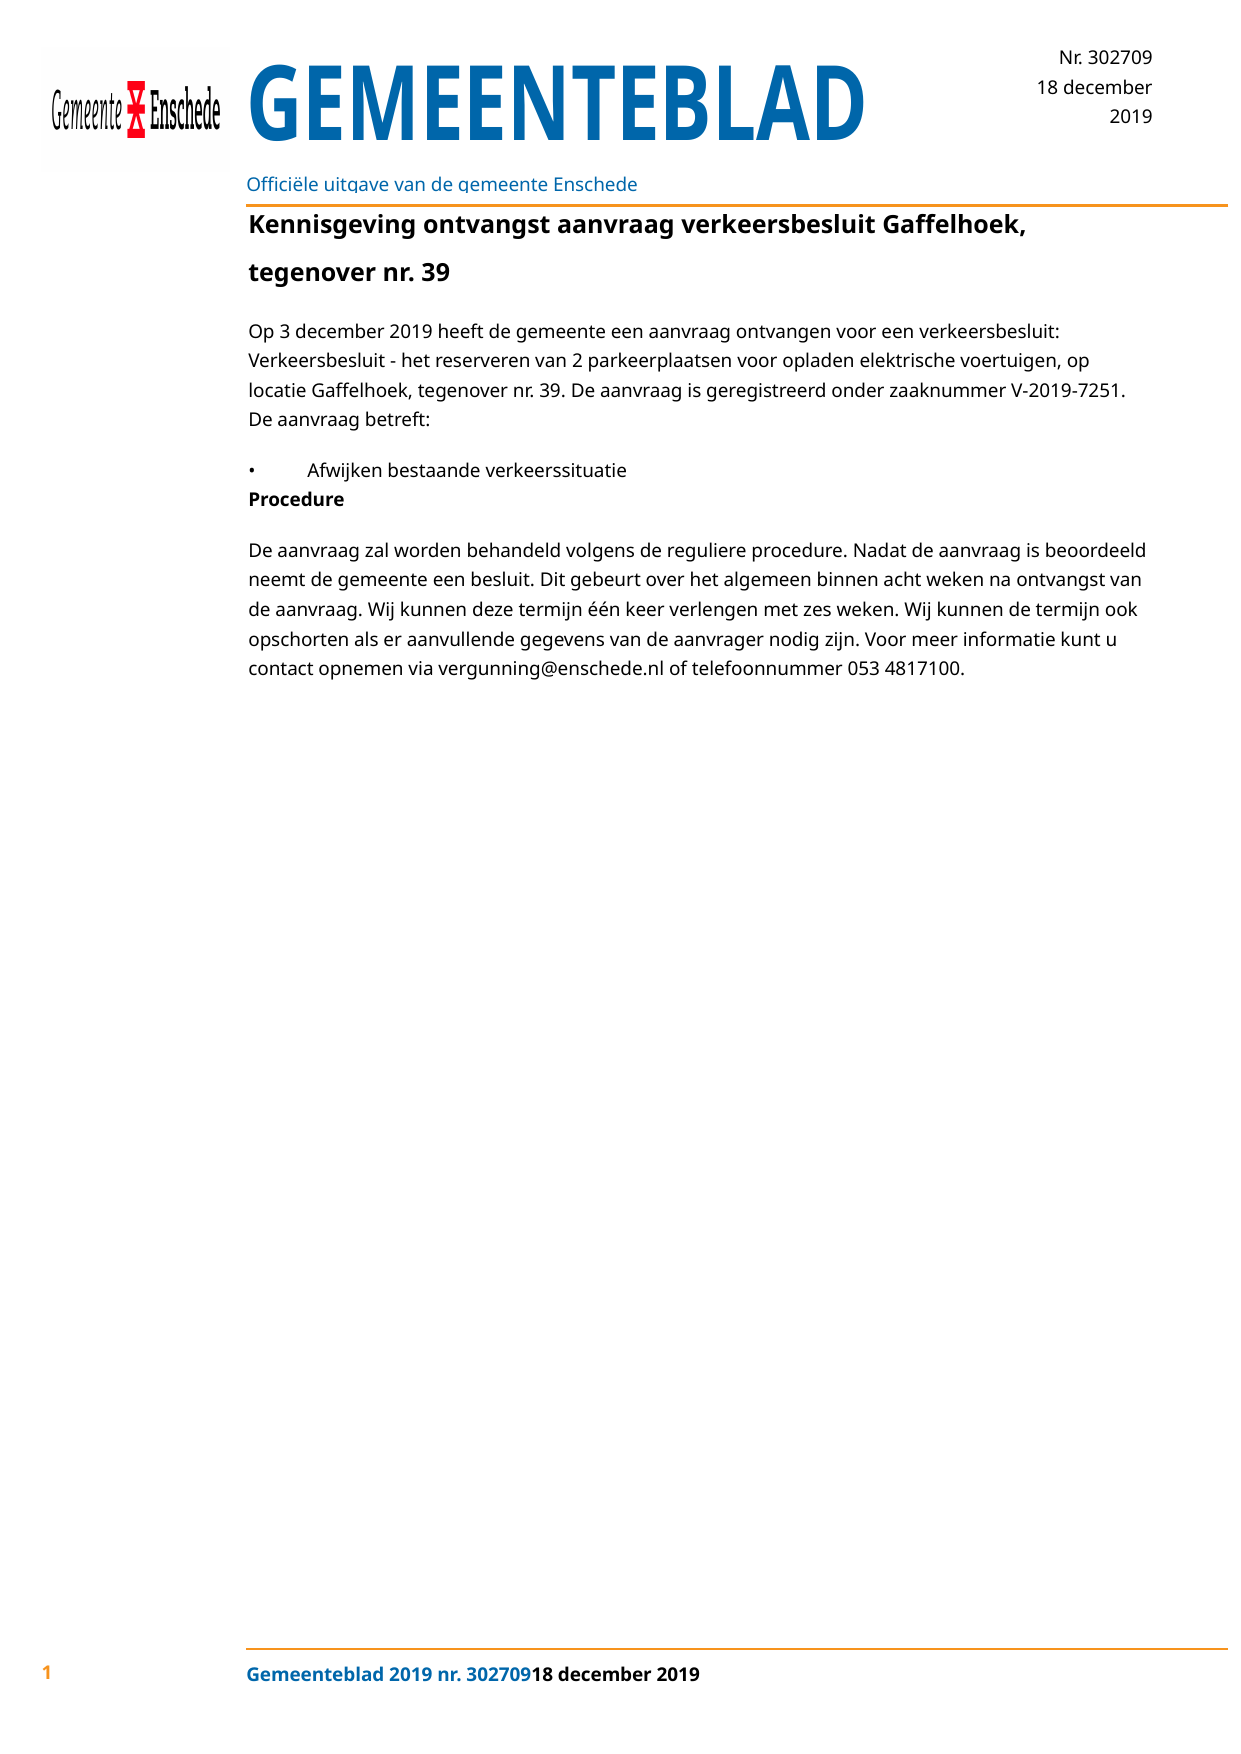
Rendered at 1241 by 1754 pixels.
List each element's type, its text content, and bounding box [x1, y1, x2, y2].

text Kennisgeving ontvangst aanvraag verkeersbesluit Gaffelhoek, tegenover nr. 39 [248, 207, 1152, 288]
text De aanvraag zal worden behandeld volgens de reguliere procedure. Nadat de aanvraag is beoordeeld neemt de gemeente een besluit. Dit gebeurt over het algemeen binnen acht weken na ontvangst van de aanvraag. Wij kunnen deze termijn één keer verlengen met zes weken. Wij kunnen de termijn ook opschorten als er aanvullende gegevens van de aanvrager nodig zijn. Voor meer informatie kunt u contact opnemen via vergunning@enschede.nl of telefoonnummer 053 4817100. [248, 537, 1152, 681]
list Afwijken bestaande verkeerssituatie [248, 457, 1152, 483]
picture [41, 47, 231, 172]
text Op 3 december 2019 heeft de gemeente een aanvraag ontvangen voor een verkeersbesluit: Verkeersbesluit - het reserveren van 2 parkeerplaatsen voor opladen elektrische voertuigen, op locatie Gaffelhoek, tegenover nr. 39. De aanvraag is geregistreerd onder zaaknummer V-2019-7251. De aanvraag betreft: [248, 318, 1152, 432]
text Procedure [248, 487, 1152, 512]
